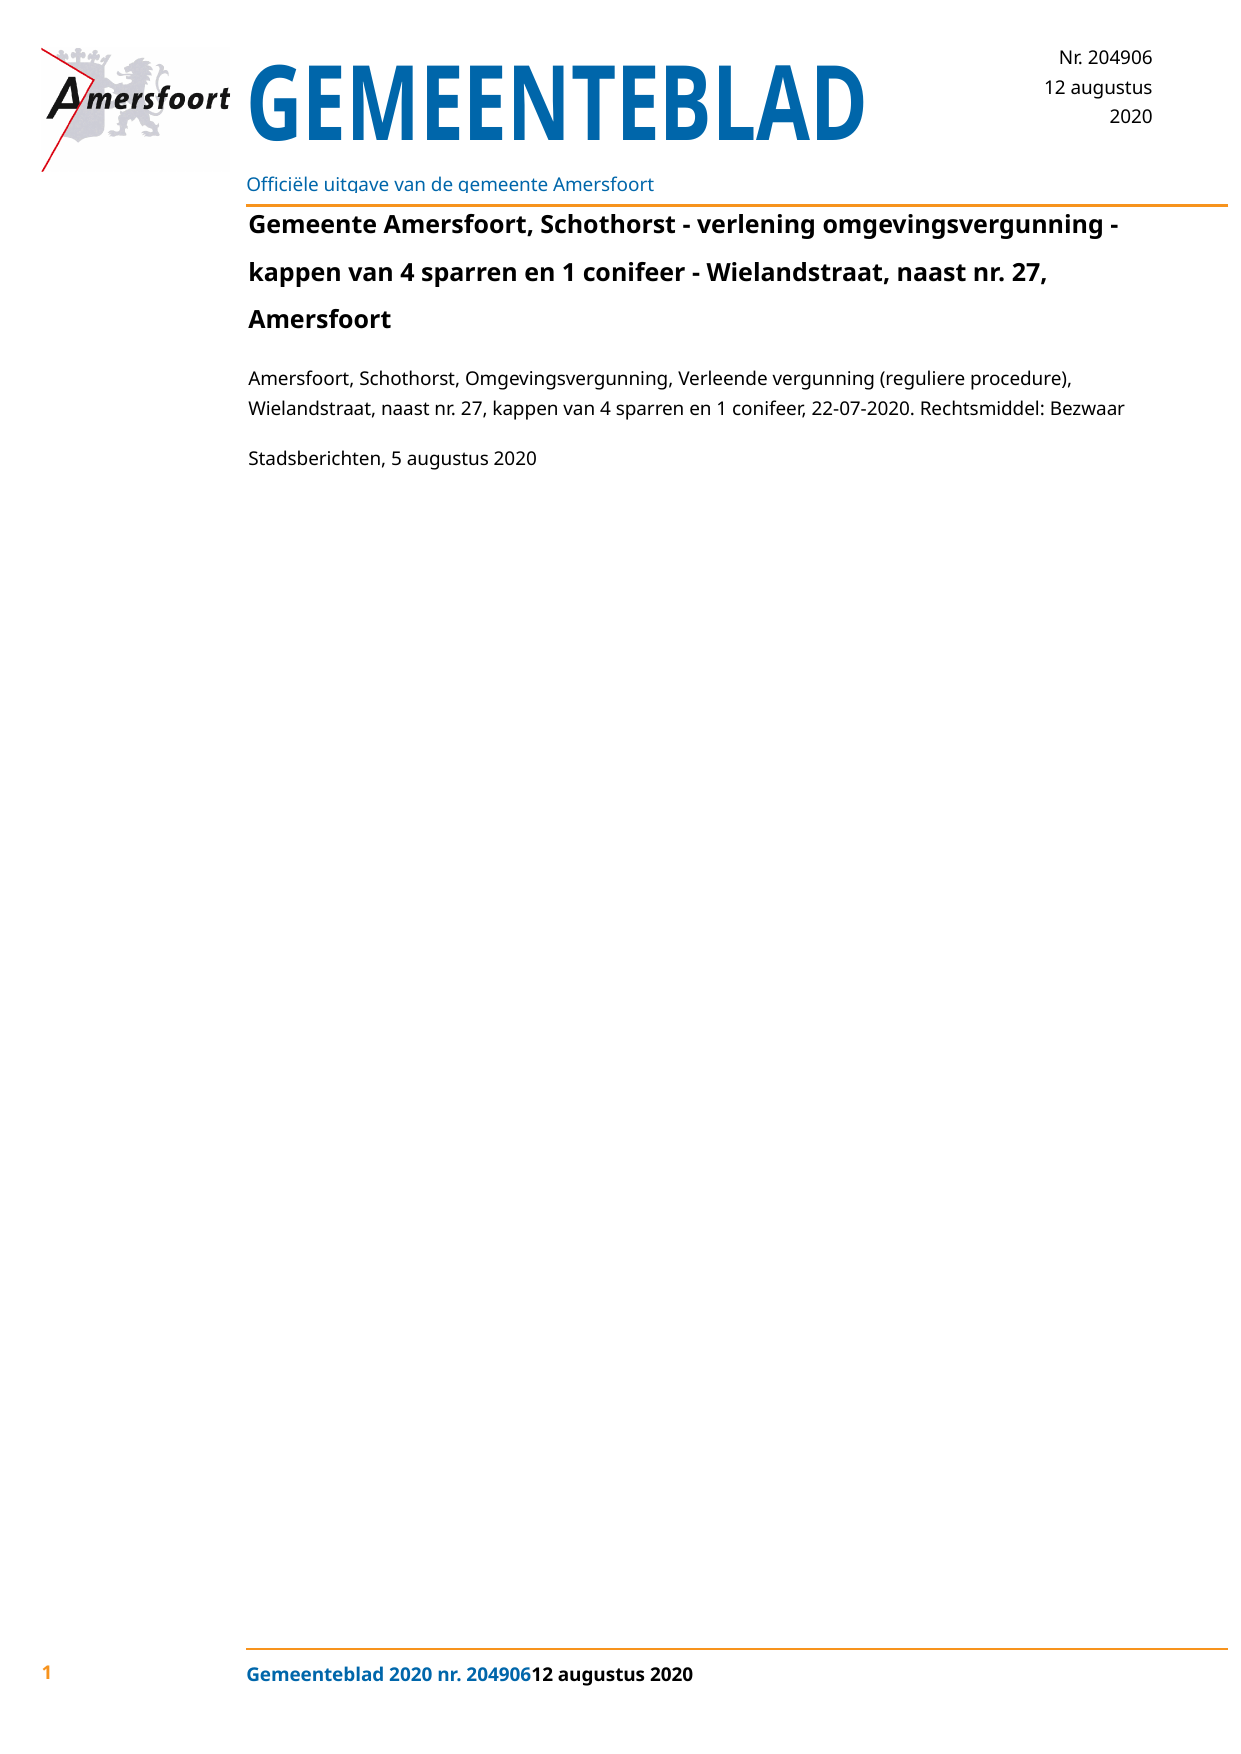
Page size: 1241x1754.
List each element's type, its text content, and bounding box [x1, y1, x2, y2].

text Amersfoort, Schothorst, Omgevingsvergunning, Verleende vergunning (reguliere procedure), Wielandstraat, naast nr. 27, kappen van 4 sparren en 1 conifeer, 22-07-2020. Rechtsmiddel: Bezwaar [248, 366, 1152, 421]
text Gemeente Amersfoort, Schothorst - verlening omgevingsvergunning - kappen van 4 sparren en 1 conifeer - Wielandstraat, naast nr. 27, Amersfoort [248, 207, 1152, 336]
picture [41, 47, 231, 172]
text Stadsberichten, 5 augustus 2020 [248, 446, 1152, 471]
